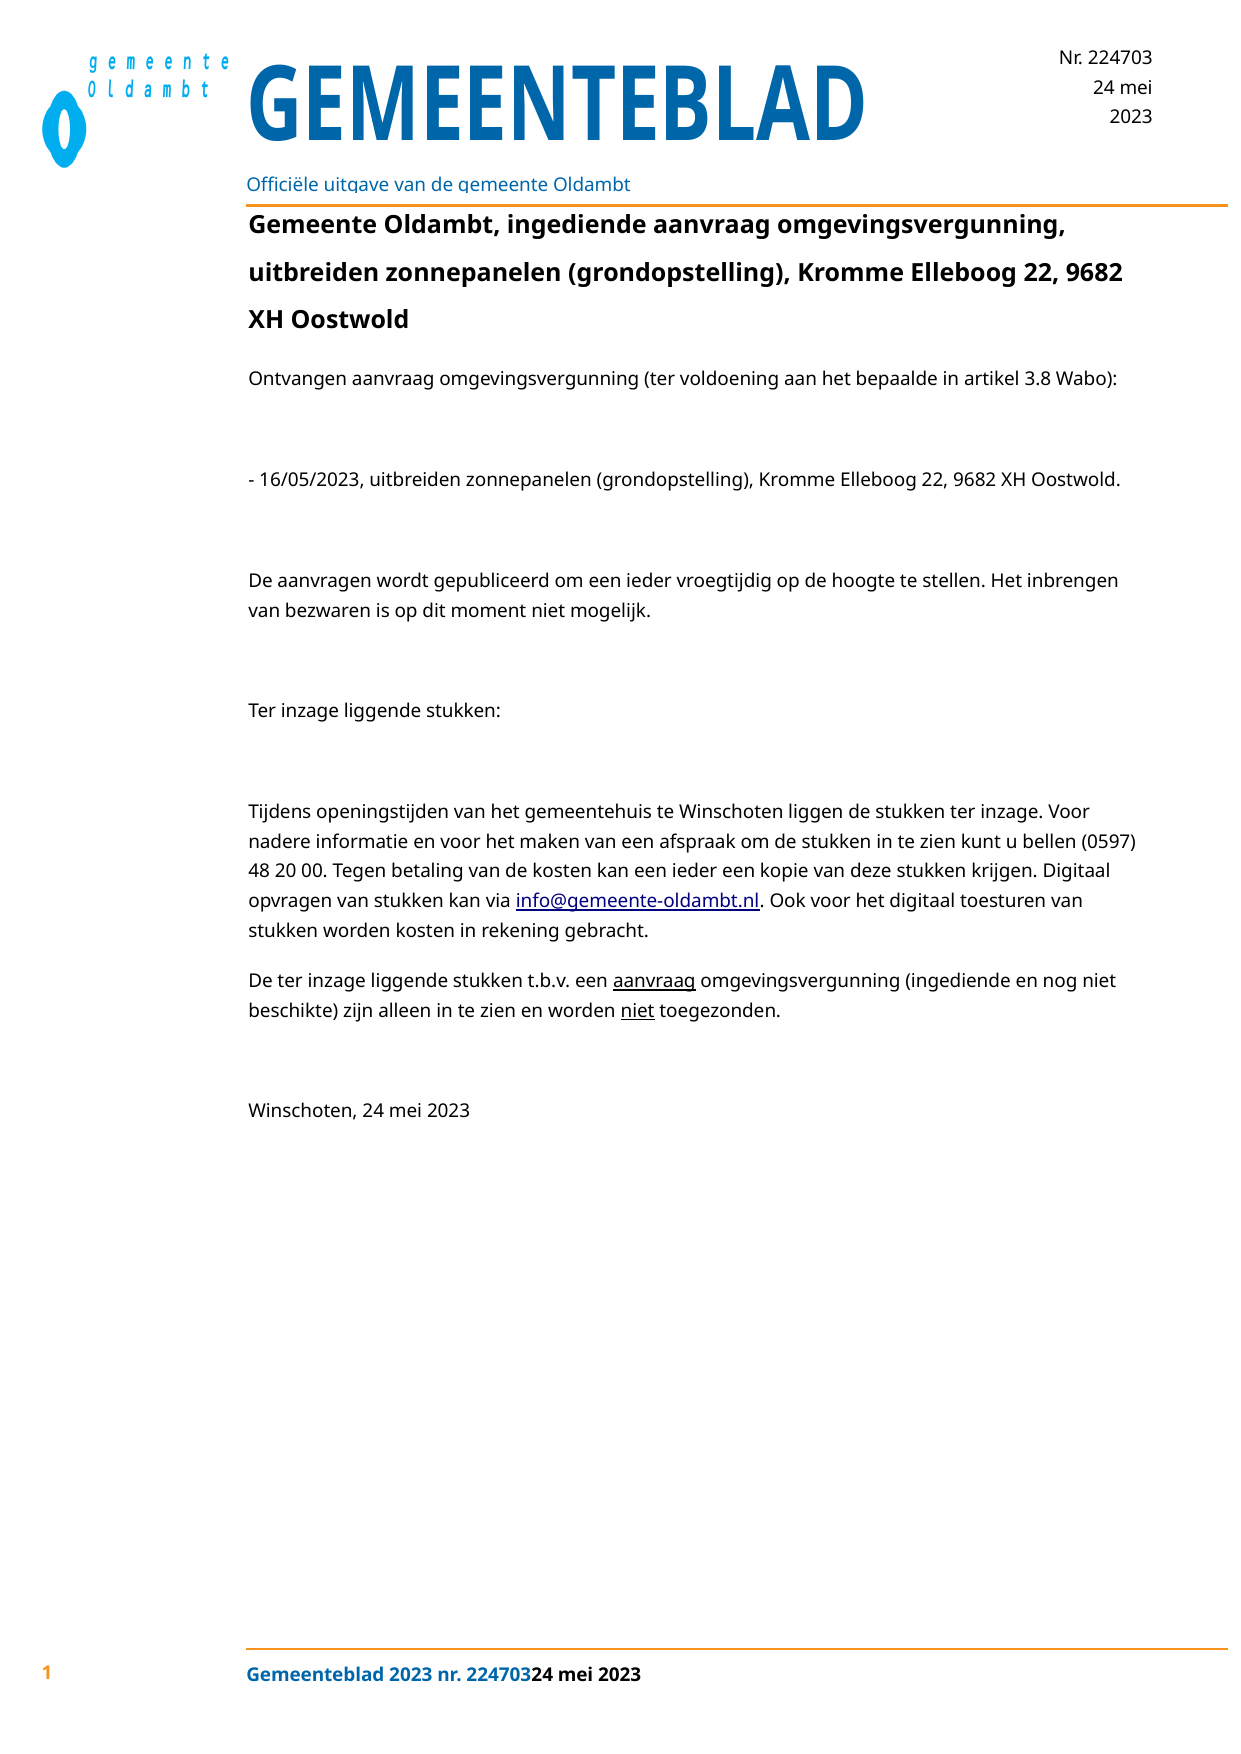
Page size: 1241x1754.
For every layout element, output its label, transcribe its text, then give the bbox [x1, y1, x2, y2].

picture [41, 47, 231, 172]
text Ter inzage liggende stukken: [248, 698, 1152, 723]
text Gemeente Oldambt, ingediende aanvraag omgevingsvergunning, uitbreiden zonnepanelen (grondopstelling), Kromme Elleboog 22, 9682 XH Oostwold [248, 207, 1152, 336]
text Ontvangen aanvraag omgevingsvergunning (ter voldoening aan het bepaalde in artikel 3.8 Wabo): [248, 366, 1152, 391]
text De aanvragen wordt gepubliceerd om een ieder vroegtijdig op de hoogte te stellen. Het inbrengen van bezwaren is op dit moment niet mogelijk. [248, 567, 1152, 622]
text Tijdens openingstijden van het gemeentehuis te Winschoten liggen de stukken ter inzage. Voor nadere informatie en voor het maken van een afspraak om de stukken in te zien kunt u bellen (0597) 48 20 00. Tegen betaling van de kosten kan een ieder een kopie van deze stukken krijgen. Digitaal opvragen van stukken kan via info@gemeente-oldambt.nl. Ook voor het digitaal toesturen van stukken worden kosten in rekening gebracht. [248, 798, 1152, 942]
text - 16/05/2023, uitbreiden zonnepanelen (grondopstelling), Kromme Elleboog 22, 9682 XH Oostwold. [248, 466, 1152, 492]
text De ter inzage liggende stukken t.b.v. een aanvraag omgevingsvergunning (ingediende en nog niet beschikte) zijn alleen in te zien en worden niet toegezonden. [248, 967, 1152, 1022]
text Winschoten, 24 mei 2023 [248, 1098, 1152, 1123]
